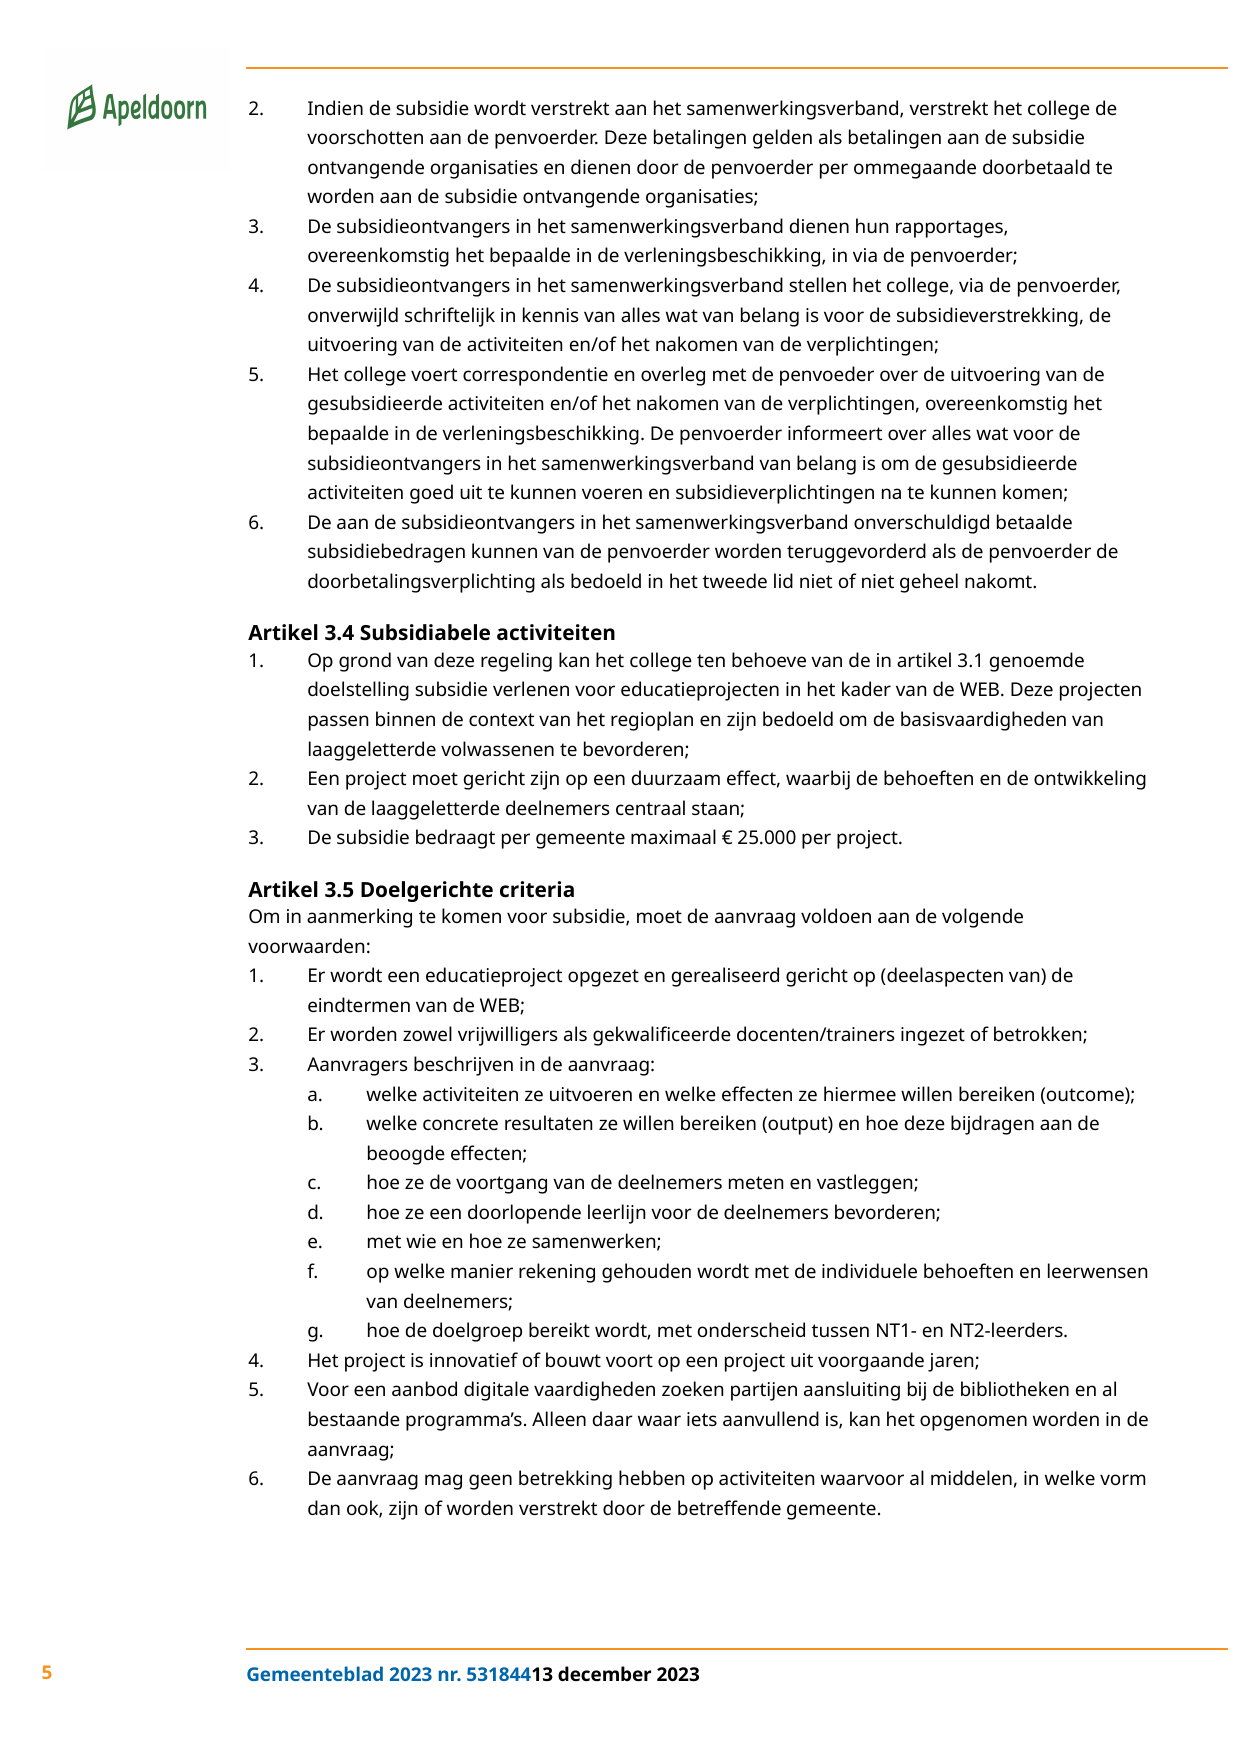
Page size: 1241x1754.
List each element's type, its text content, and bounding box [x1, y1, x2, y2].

text Artikel 3.4 Subsidiabele activiteiten [248, 618, 1152, 647]
list Op grond van deze regeling kan het college ten behoeve van de in artikel 3.1 genoemde doelstelling subsidie verlenen voor educatieprojecten in het kader van de WEB. Deze projecten passen binnen de context van het regioplan en zijn bedoeld om de basisvaardigheden van laaggeletterde volwassenen te bevorderen; [248, 647, 1152, 761]
picture [41, 47, 231, 172]
list Aanvragers beschrijven in de aanvraag: [248, 1051, 1152, 1077]
list De aan de subsidieontvangers in het samenwerkingsverband onverschuldigd betaalde subsidiebedragen kunnen van de penvoerder worden teruggevorderd als de penvoerder de doorbetalingsverplichting als bedoeld in het tweede lid niet of niet geheel nakomt. [248, 509, 1152, 594]
list welke concrete resultaten ze willen bereiken (output) en hoe deze bijdragen aan de beoogde effecten; [307, 1110, 1152, 1166]
list Indien de subsidie wordt verstrekt aan het samenwerkingsverband, verstrekt het college de voorschotten aan de penvoerder. Deze betalingen gelden als betalingen aan de subsidie ontvangende organisaties en dienen door de penvoerder per ommegaande doorbetaald te worden aan de subsidie ontvangende organisaties; [248, 95, 1152, 209]
list Er worden zowel vrijwilligers als gekwalificeerde docenten/trainers ingezet of betrokken; [248, 1022, 1152, 1047]
list hoe ze een doorlopende leerlijn voor de deelnemers bevorderen; [307, 1199, 1152, 1225]
list De subsidieontvangers in het samenwerkingsverband stellen het college, via de penvoerder, onverwijld schriftelijk in kennis van alles wat van belang is voor de subsidieverstrekking, de uitvoering van de activiteiten en/of het nakomen van de verplichtingen; [248, 272, 1152, 357]
list Voor een aanbod digitale vaardigheden zoeken partijen aansluiting bij de bibliotheken en al bestaande programma’s. Alleen daar waar iets aanvullend is, kan het opgenomen worden in de aanvraag; [248, 1377, 1152, 1462]
list De aanvraag mag geen betrekking hebben op activiteiten waarvoor al middelen, in welke vorm dan ook, zijn of worden verstrekt door de betreffende gemeente. [248, 1465, 1152, 1521]
list welke activiteiten ze uitvoeren en welke effecten ze hiermee willen bereiken (outcome); [307, 1081, 1152, 1107]
list Een project moet gericht zijn op een duurzaam effect, waarbij de behoeften en de ontwikkeling van de laaggeletterde deelnemers centraal staan; [248, 765, 1152, 821]
list Er wordt een educatieproject opgezet en gerealiseerd gericht op (deelaspecten van) de eindtermen van de WEB; [248, 962, 1152, 1018]
list hoe de doelgroep bereikt wordt, met onderscheid tussen NT1- en NT2-leerders. [307, 1317, 1152, 1343]
text Om in aanmerking te komen voor subsidie, moet de aanvraag voldoen aan de volgende voorwaarden: [248, 903, 1152, 959]
list Het project is innovatief of bouwt voort op een project uit voorgaande jaren; [248, 1347, 1152, 1373]
list op welke manier rekening gehouden wordt met de individuele behoeften en leerwensen van deelnemers; [307, 1258, 1152, 1314]
list De subsidieontvangers in het samenwerkingsverband dienen hun rapportages, overeenkomstig het bepaalde in de verleningsbeschikking, in via de penvoerder; [248, 213, 1152, 268]
list hoe ze de voortgang van de deelnemers meten en vastleggen; [307, 1169, 1152, 1195]
list met wie en hoe ze samenwerken; [307, 1229, 1152, 1254]
text Artikel 3.5 Doelgerichte criteria [248, 875, 1152, 903]
list De subsidie bedraagt per gemeente maximaal € 25.000 per project. [248, 824, 1152, 850]
list Het college voert correspondentie en overleg met de penvoeder over de uitvoering van de gesubsidieerde activiteiten en/of het nakomen van de verplichtingen, overeenkomstig het bepaalde in de verleningsbeschikking. De penvoerder informeert over alles wat voor de subsidieontvangers in het samenwerkingsverband van belang is om de gesubsidieerde activiteiten goed uit te kunnen voeren en subsidieverplichtingen na te kunnen komen; [248, 361, 1152, 505]
